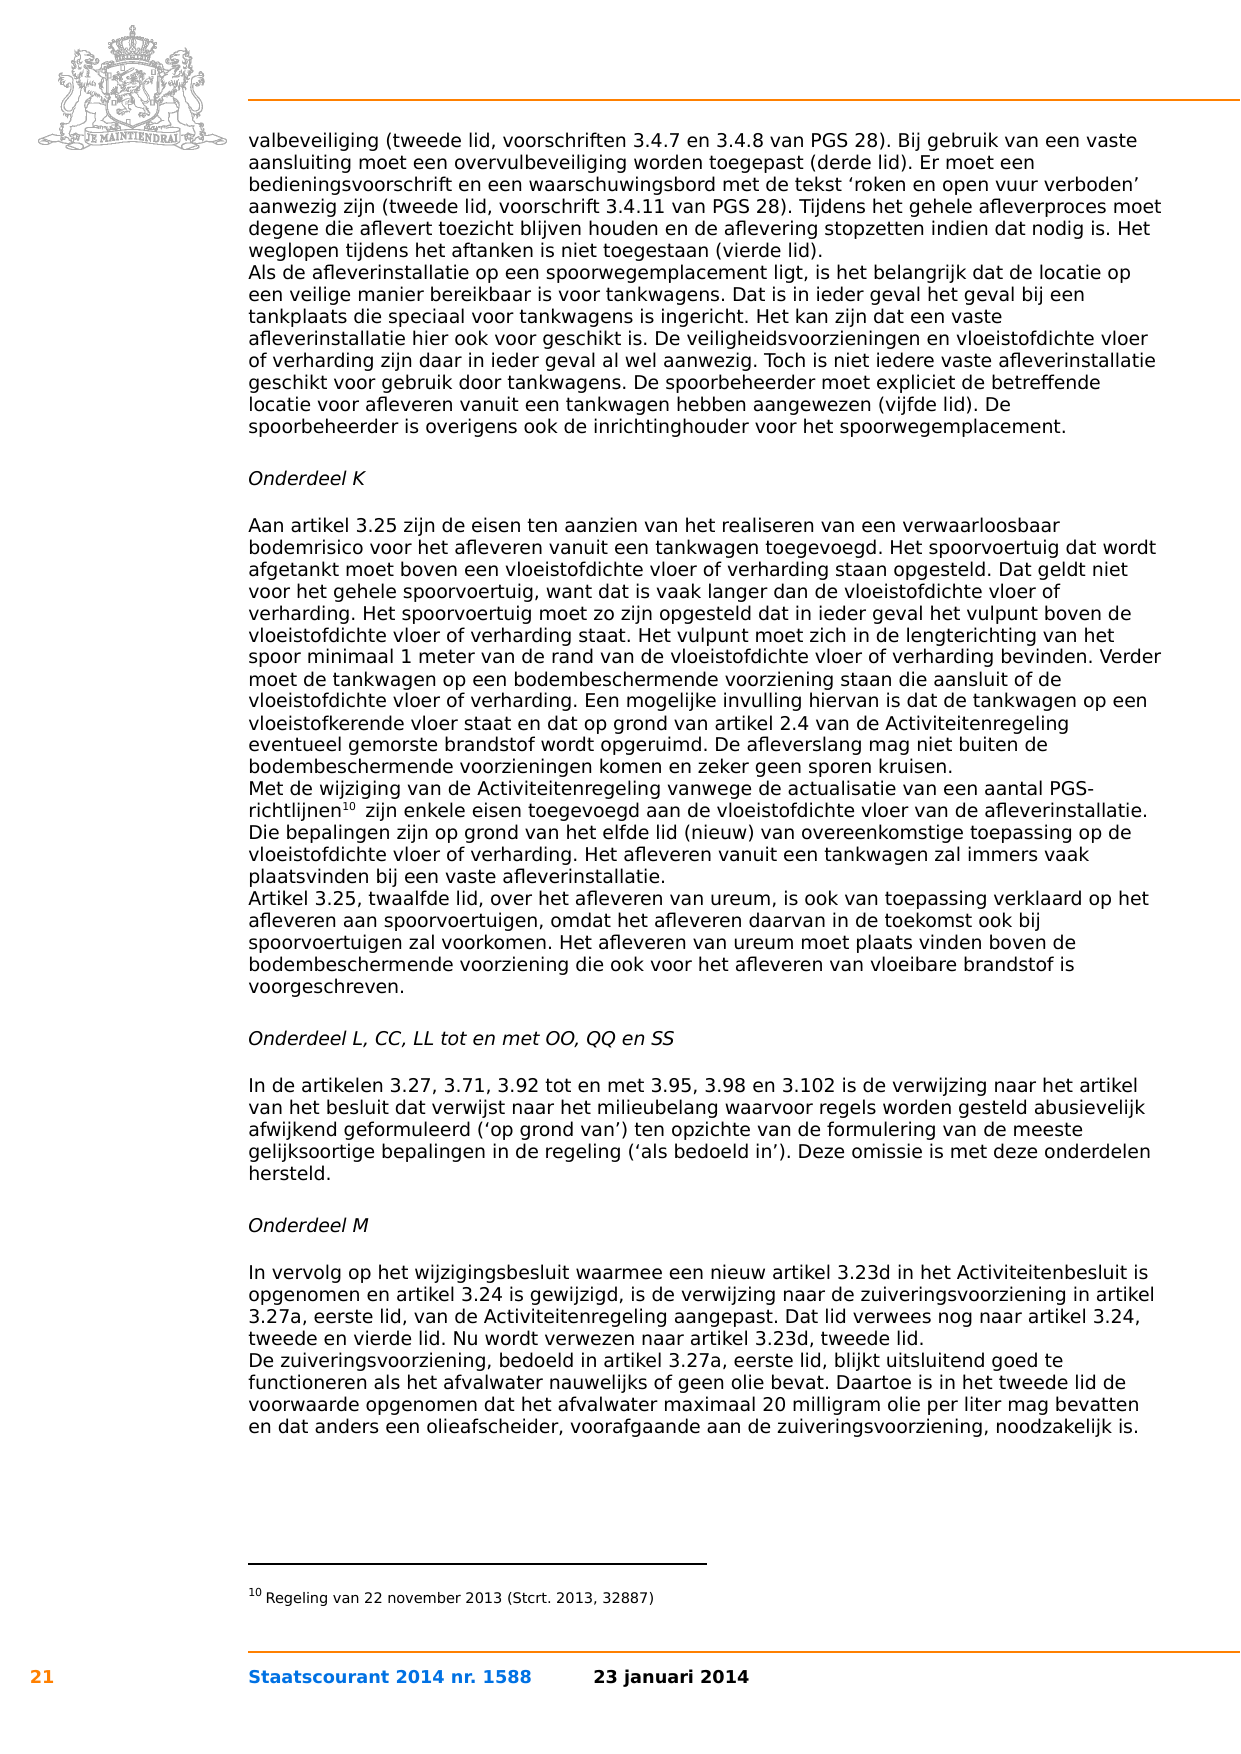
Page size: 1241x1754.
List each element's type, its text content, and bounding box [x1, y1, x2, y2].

subtitle Onderdeel M [248, 1215, 1163, 1237]
text In vervolg op het wijzigingsbesluit waarmee een nieuw artikel 3.23d in het Activiteitenbesluit is opgenomen en artikel 3.24 is gewijzigd, is de verwijzing naar de zuiveringsvoorziening in artikel 3.27a, eerste lid, van de Activiteitenregeling aangepast. Dat lid verwees nog naar artikel 3.24, tweede en vierde lid. Nu wordt verwezen naar artikel 3.23d, tweede lid. [248, 1262, 1163, 1350]
text Aan artikel 3.25 zijn de eisen ten aanzien van het realiseren van een verwaarloosbaar bodemrisico voor het afleveren vanuit een tankwagen toegevoegd. Het spoorvoertuig dat wordt afgetankt moet boven een vloeistofdichte vloer of verharding staan opgesteld. Dat geldt niet voor het gehele spoorvoertuig, want dat is vaak langer dan de vloeistofdichte vloer of verharding. Het spoorvoertuig moet zo zijn opgesteld dat in ieder geval het vulpunt boven de vloeistofdichte vloer of verharding staat. Het vulpunt moet zich in de lengterichting van het spoor minimaal 1 meter van de rand van de vloeistofdichte vloer of verharding bevinden. Verder moet de tankwagen op een bodembeschermende voorziening staan die aansluit of de vloeistofdichte vloer of verharding. Een mogelijke invulling hiervan is dat de tankwagen op een vloeistofkerende vloer staat en dat op grond van artikel 2.4 van de Activiteitenregeling eventueel gemorste brandstof wordt opgeruimd. De afleverslang mag niet buiten de bodembeschermende voorzieningen komen en zeker geen sporen kruisen. [248, 514, 1163, 778]
text Artikel 3.25, twaalfde lid, over het afleveren van ureum, is ook van toepassing verklaard op het afleveren aan spoorvoertuigen, omdat het afleveren daarvan in de toekomst ook bij spoorvoertuigen zal voorkomen. Het afleveren van ureum moet plaats vinden boven de bodembeschermende voorziening die ook voor het afleveren van vloeibare brandstof is voorgeschreven. [248, 888, 1163, 998]
text Regeling van 22 november 2013 (Stcrt. 2013, 32887) [248, 1586, 1163, 1608]
text In de artikelen 3.27, 3.71, 3.92 tot en met 3.95, 3.98 en 3.102 is de verwijzing naar het artikel van het besluit dat verwijst naar het milieubelang waarvoor regels worden gesteld abusievelijk afwijkend geformuleerd (‘op grond van’) ten opzichte van de formulering van de meeste gelijksoortige bepalingen in de regeling (‘als bedoeld in’). Deze omissie is met deze onderdelen hersteld. [248, 1075, 1163, 1185]
subtitle Onderdeel L, CC, LL tot en met OO, QQ en SS [248, 1028, 1163, 1050]
text De zuiveringsvoorziening, bedoeld in artikel 3.27a, eerste lid, blijkt uitsluitend goed te functioneren als het afvalwater nauwelijks of geen olie bevat. Daartoe is in het tweede lid de voorwaarde opgenomen dat het afvalwater maximaal 20 milligram olie per liter mag bevatten en dat anders een olieafscheider, voorafgaande aan de zuiveringsvoorziening, noodzakelijk is. [248, 1350, 1163, 1438]
picture [38, 25, 227, 150]
subtitle Onderdeel K [248, 468, 1163, 489]
text Als de afleverinstallatie op een spoorwegemplacement ligt, is het belangrijk dat de locatie op een veilige manier bereikbaar is voor tankwagens. Dat is in ieder geval het geval bij een tankplaats die speciaal voor tankwagens is ingericht. Het kan zijn dat een vaste afleverinstallatie hier ook voor geschikt is. De veiligheidsvoorzieningen en vloeistofdichte vloer of verharding zijn daar in ieder geval al wel aanwezig. Toch is niet iedere vaste afleverinstallatie geschikt voor gebruik door tankwagens. De spoorbeheerder moet expliciet de betreffende locatie voor afleveren vanuit een tankwagen hebben aangewezen (vijfde lid). De spoorbeheerder is overigens ook de inrichtinghouder voor het spoorwegemplacement. [248, 262, 1163, 438]
text Met de wijziging van de Activiteitenregeling vanwege de actualisatie van een aantal PGS-richtlijnen zijn enkele eisen toegevoegd aan de vloeistofdichte vloer van de afleverinstallatie. Die bepalingen zijn op grond van het elfde lid (nieuw) van overeenkomstige toepassing op de vloeistofdichte vloer of verharding. Het afleveren vanuit een tankwagen zal immers vaak plaatsvinden bij een vaste afleverinstallatie. [248, 778, 1163, 888]
text valbeveiliging (tweede lid, voorschriften 3.4.7 en 3.4.8 van PGS 28). Bij gebruik van een vaste aansluiting moet een overvulbeveiliging worden toegepast (derde lid). Er moet een bedieningsvoorschrift en een waarschuwingsbord met de tekst ‘roken en open vuur verboden’ aanwezig zijn (tweede lid, voorschrift 3.4.11 van PGS 28). Tijdens het gehele afleverproces moet degene die aflevert toezicht blijven houden en de aflevering stopzetten indien dat nodig is. Het weglopen tijdens het aftanken is niet toegestaan (vierde lid). [248, 130, 1163, 262]
